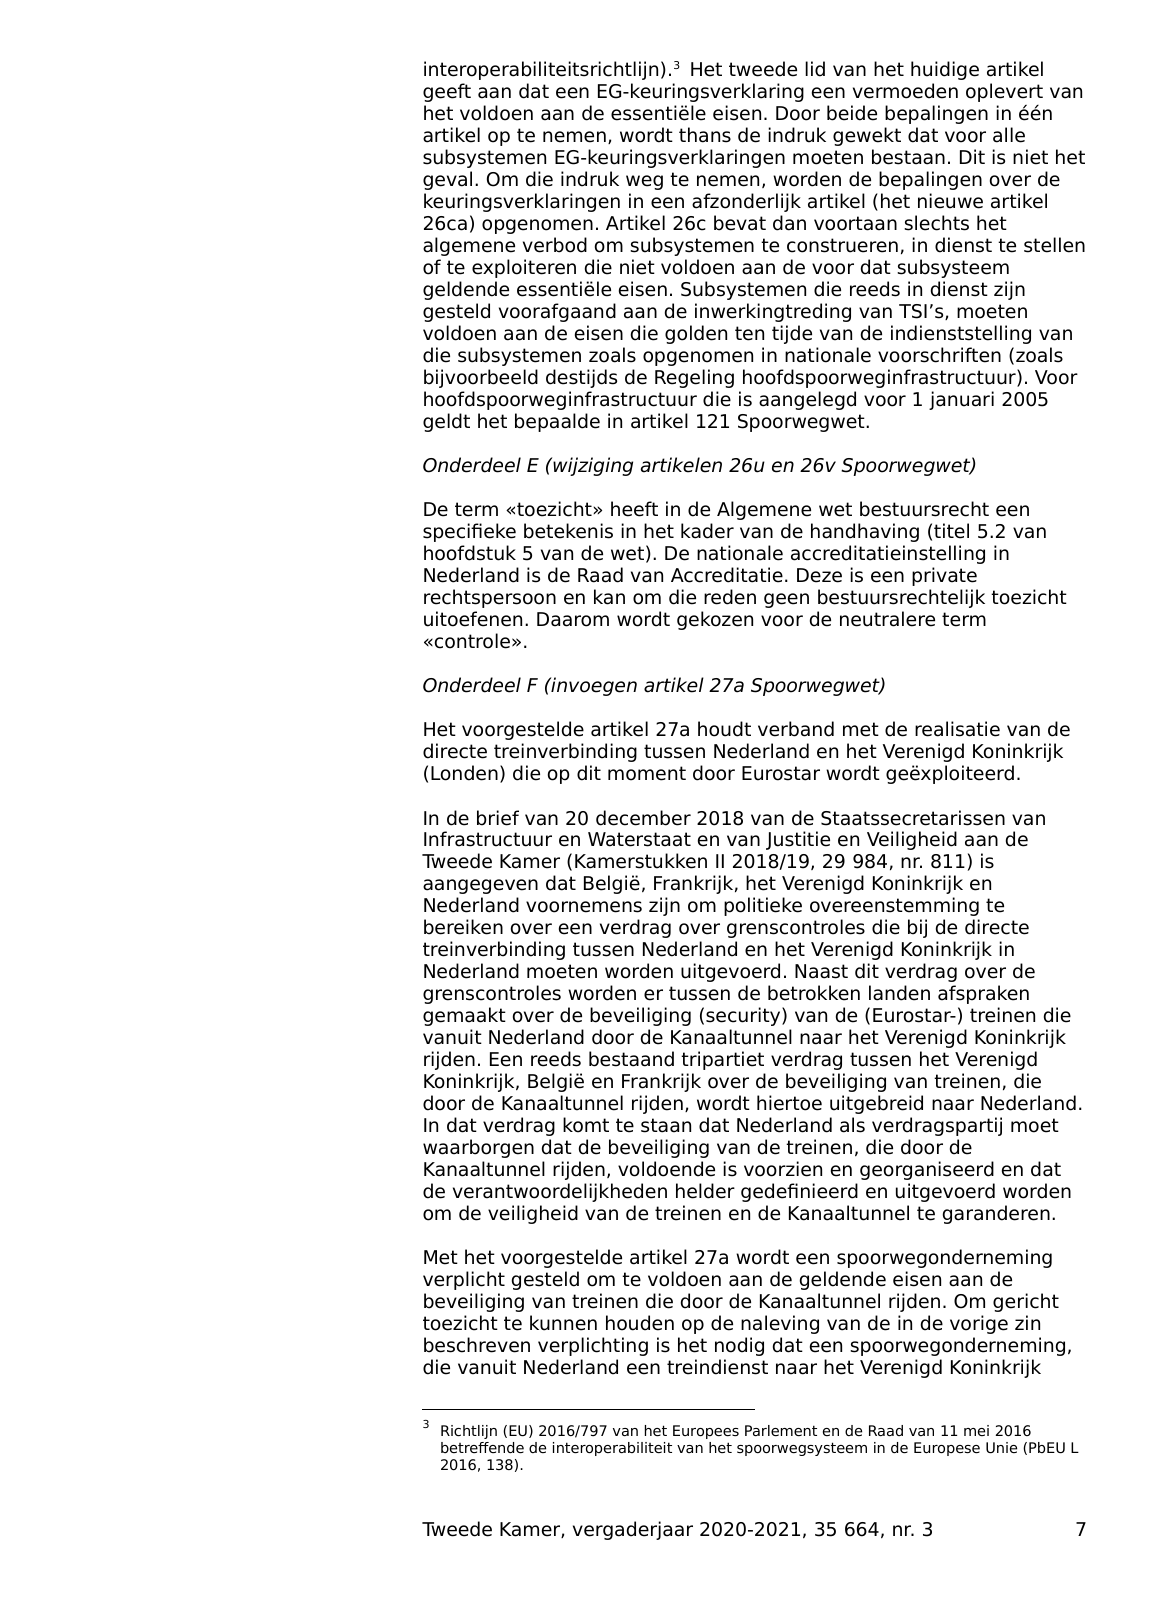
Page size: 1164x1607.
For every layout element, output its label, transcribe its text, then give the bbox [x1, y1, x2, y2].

text Het voorgestelde artikel 27a houdt verband met de realisatie van de directe treinverbinding tussen Nederland en het Verenigd Koninkrijk (Londen) die op dit moment door Eurostar wordt geëxploiteerd. [422, 719, 1087, 785]
text Richtlijn (EU) 2016/797 van het Europees Parlement en de Raad van 11 mei 2016 betreffende de interoperabiliteit van het spoorwegsysteem in de Europese Unie (PbEU L 2016, 138). [422, 1418, 1087, 1474]
text De term «toezicht» heeft in de Algemene wet bestuursrecht een specifieke betekenis in het kader van de handhaving (titel 5.2 van hoofdstuk 5 van de wet). De nationale accreditatieinstelling in Nederland is de Raad van Accreditatie. Deze is een private rechtspersoon en kan om die reden geen bestuursrechtelijk toezicht uitoefenen. Daarom wordt gekozen voor de neutralere term «controle». [422, 499, 1087, 653]
text In de brief van 20 december 2018 van de Staatssecretarissen van Infrastructuur en Waterstaat en van Justitie en Veiligheid aan de Tweede Kamer (Kamerstukken II 2018/19, 29 984, nr. 811) is aangegeven dat België, Frankrijk, het Verenigd Koninkrijk en Nederland voornemens zijn om politieke overeenstemming te bereiken over een verdrag over grenscontroles die bij de directe treinverbinding tussen Nederland en het Verenigd Koninkrijk in Nederland moeten worden uitgevoerd. Naast dit verdrag over de grenscontroles worden er tussen de betrokken landen afspraken gemaakt over de beveiliging (security) van de (Eurostar-) treinen die vanuit Nederland door de Kanaaltunnel naar het Verenigd Koninkrijk rijden. Een reeds bestaand tripartiet verdrag tussen het Verenigd Koninkrijk, België en Frankrijk over de beveiliging van treinen, die door de Kanaaltunnel rijden, wordt hiertoe uitgebreid naar Nederland. In dat verdrag komt te staan dat Nederland als verdragspartij moet waarborgen dat de beveiliging van de treinen, die door de Kanaaltunnel rijden, voldoende is voorzien en georganiseerd en dat de verantwoordelijkheden helder gedefinieerd en uitgevoerd worden om de veiligheid van de treinen en de Kanaaltunnel te garanderen. [422, 807, 1087, 1225]
subtitle Onderdeel E (wijziging artikelen 26u en 26v Spoorwegwet) [422, 455, 1087, 477]
text Met het voorgestelde artikel 27a wordt een spoorwegonderneming verplicht gesteld om te voldoen aan de geldende eisen aan de beveiliging van treinen die door de Kanaaltunnel rijden. Om gericht toezicht te kunnen houden op de naleving van de in de vorige zin beschreven verplichting is het nodig dat een spoorwegonderneming, die vanuit Nederland een treindienst naar het Verenigd Koninkrijk [422, 1247, 1087, 1379]
text interoperabiliteitsrichtlijn). Het tweede lid van het huidige artikel geeft aan dat een EG-keuringsverklaring een vermoeden oplevert van het voldoen aan de essentiële eisen. Door beide bepalingen in één artikel op te nemen, wordt thans de indruk gewekt dat voor alle subsystemen EG-keuringsverklaringen moeten bestaan. Dit is niet het geval. Om die indruk weg te nemen, worden de bepalingen over de keuringsverklaringen in een afzonderlijk artikel (het nieuwe artikel 26ca) opgenomen. Artikel 26c bevat dan voortaan slechts het algemene verbod om subsystemen te construeren, in dienst te stellen of te exploiteren die niet voldoen aan de voor dat subsysteem geldende essentiële eisen. Subsystemen die reeds in dienst zijn gesteld voorafgaand aan de inwerkingtreding van TSI’s, moeten voldoen aan de eisen die golden ten tijde van de indienststelling van die subsystemen zoals opgenomen in nationale voorschriften (zoals bijvoorbeeld destijds de Regeling hoofdspoorweginfrastructuur). Voor hoofdspoorweginfrastructuur die is aangelegd voor 1 januari 2005 geldt het bepaalde in artikel 121 Spoorwegwet. [422, 59, 1087, 433]
subtitle Onderdeel F (invoegen artikel 27a Spoorwegwet) [422, 675, 1087, 697]
